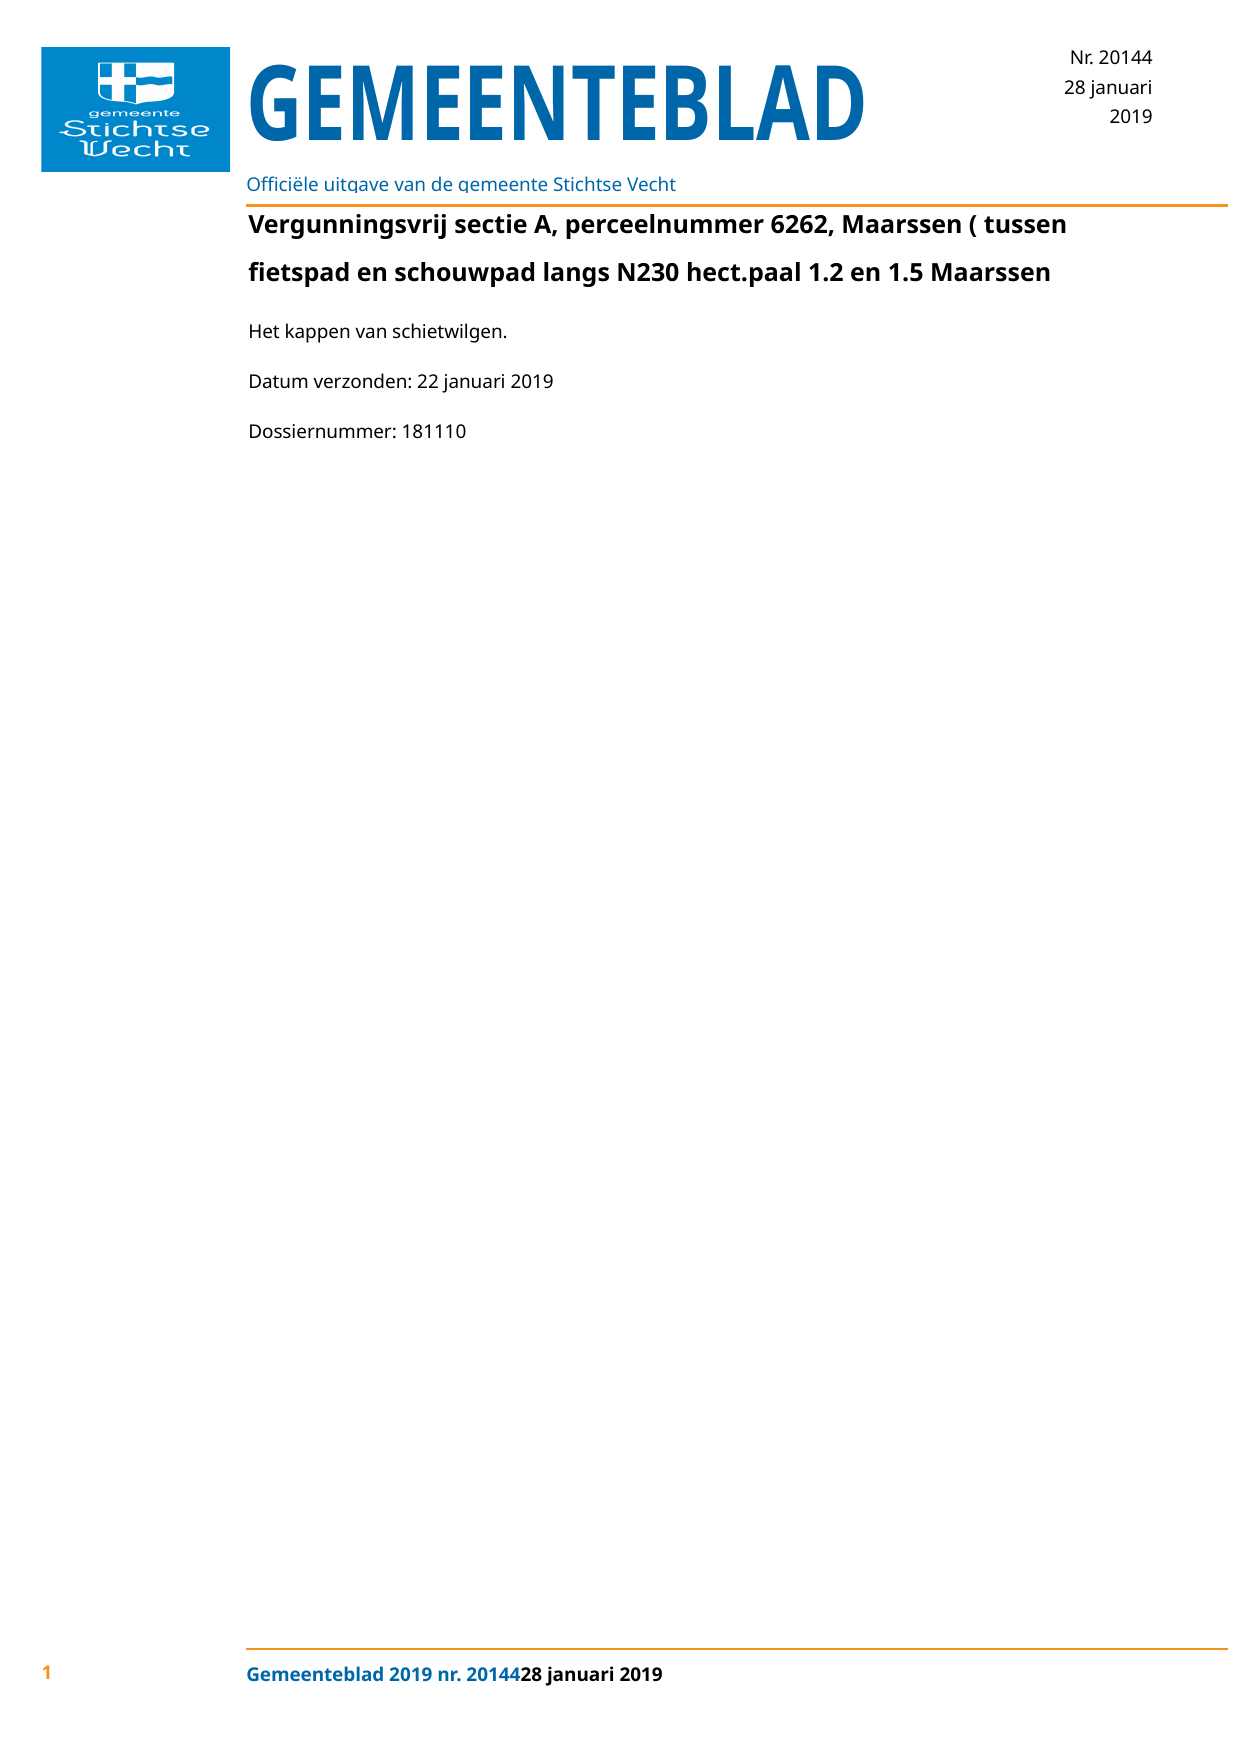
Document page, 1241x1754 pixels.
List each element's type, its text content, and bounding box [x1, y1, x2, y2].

text Datum verzonden: 22 januari 2019 [248, 368, 1152, 394]
text Vergunningsvrij sectie A, perceelnummer 6262, Maarssen ( tussen fietspad en schouwpad langs N230 hect.paal 1.2 en 1.5 Maarssen [248, 207, 1152, 288]
picture [99, 63, 135, 101]
picture [137, 63, 174, 103]
text Het kappen van schietwilgen. [248, 318, 1152, 344]
text Dossiernummer: 181110 [248, 419, 1152, 444]
